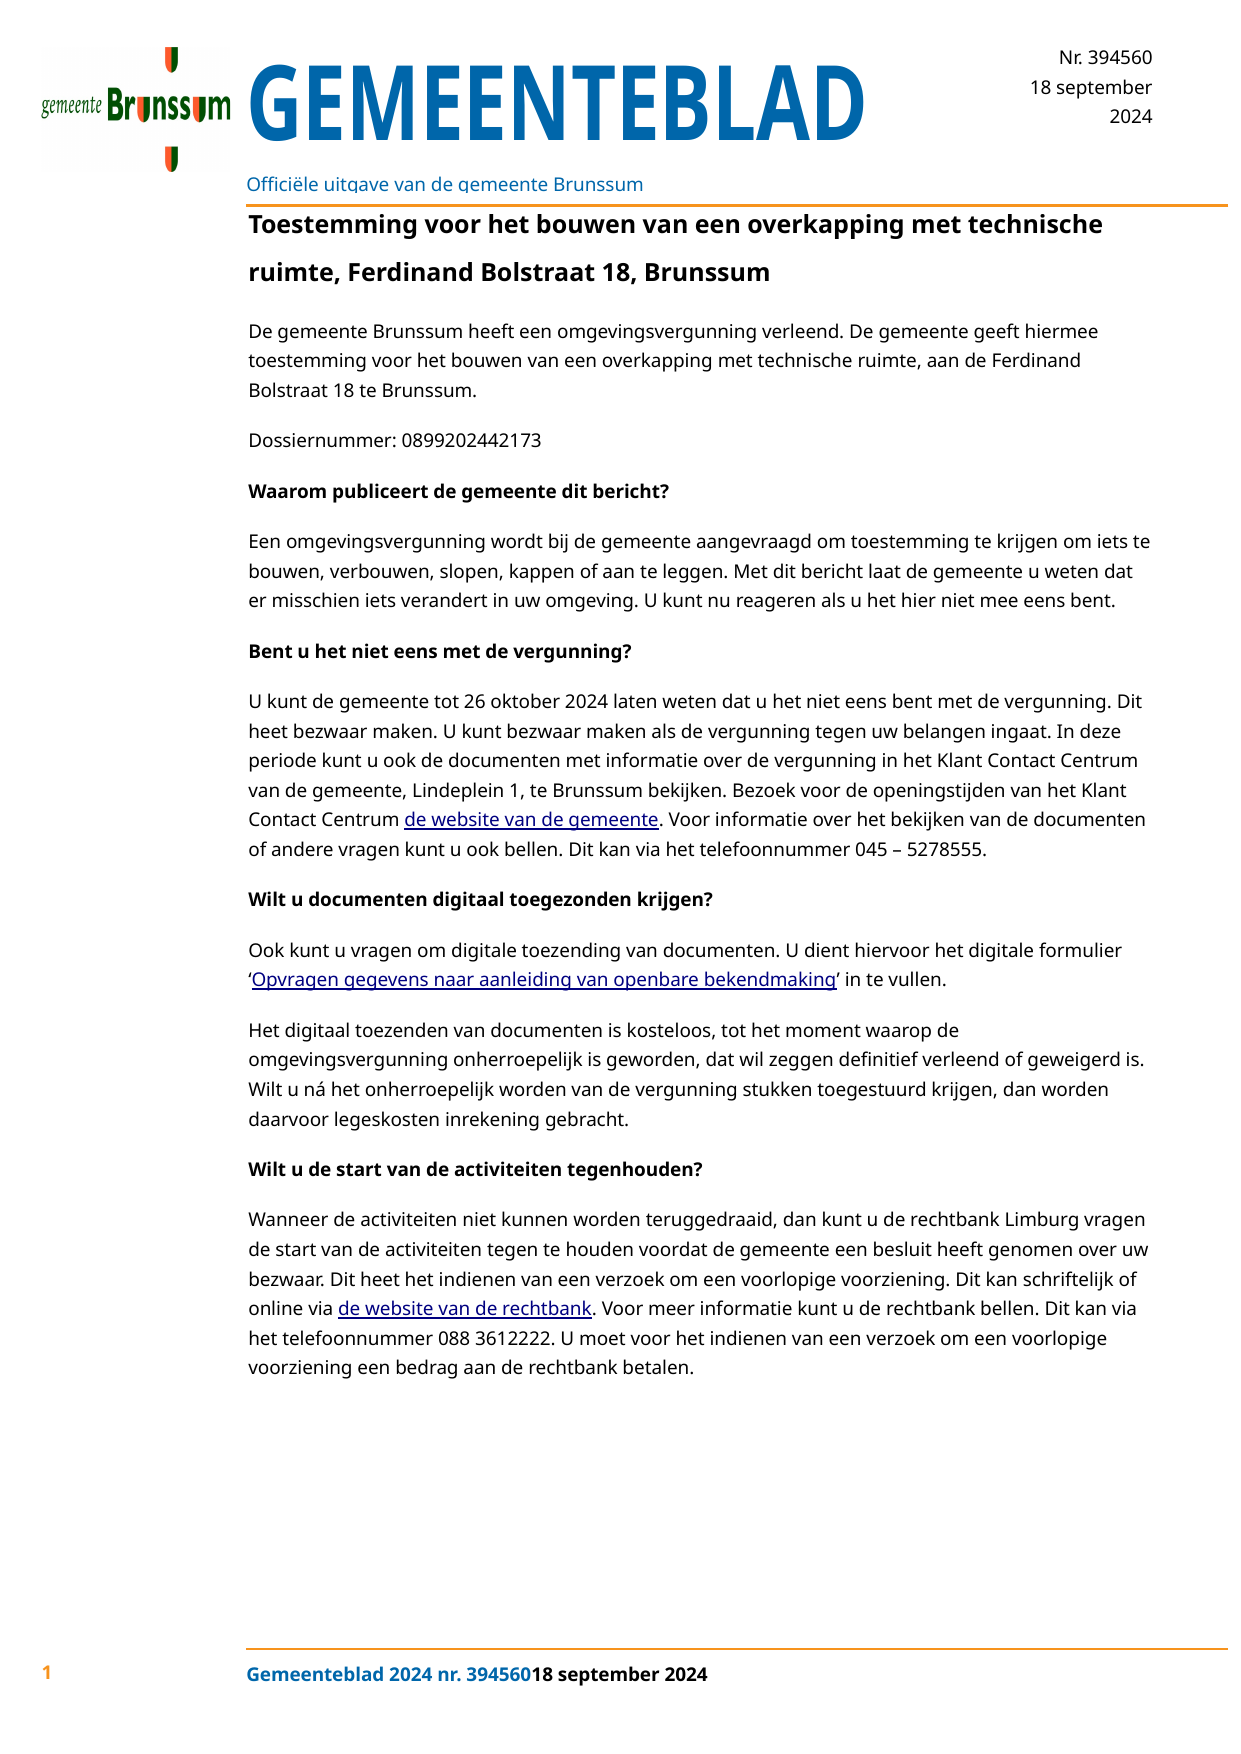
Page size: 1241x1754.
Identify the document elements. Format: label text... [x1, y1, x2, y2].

text Wanneer de activiteiten niet kunnen worden teruggedraaid, dan kunt u de rechtbank Limburg vragen de start van de activiteiten tegen te houden voordat de gemeente een besluit heeft genomen over uw bezwaar. Dit heet het indienen van een verzoek om een voorlopige voorziening. Dit kan schriftelijk of online via de website van de rechtbank. Voor meer informatie kunt u de rechtbank bellen. Dit kan via het telefoonnummer 088 3612222. U moet voor het indienen van een verzoek om een voorlopige voorziening een bedrag aan de rechtbank betalen. [248, 1207, 1152, 1380]
picture [41, 47, 231, 172]
text Ook kunt u vragen om digitale toezending van documenten. U dient hiervoor het digitale formulier ‘Opvragen gegevens naar aanleiding van openbare bekendmaking’ in te vullen. [248, 937, 1152, 992]
text Waarom publiceert de gemeente dit bericht? [248, 478, 1152, 504]
text De gemeente Brunssum heeft een omgevingsvergunning verleend. De gemeente geeft hiermee toestemming voor het bouwen van een overkapping met technische ruimte, aan de Ferdinand Bolstraat 18 te Brunssum. [248, 318, 1152, 403]
text Toestemming voor het bouwen van een overkapping met technische ruimte, Ferdinand Bolstraat 18, Brunssum [248, 207, 1152, 288]
text Dossiernummer: 0899202442173 [248, 427, 1152, 453]
text Bent u het niet eens met de vergunning? [248, 638, 1152, 664]
text Wilt u de start van de activiteiten tegenhouden? [248, 1156, 1152, 1182]
text Het digitaal toezenden van documenten is kosteloos, tot het moment waarop de omgevingsvergunning onherroepelijk is geworden, dat wil zeggen definitief verleend of geweigerd is. Wilt u ná het onherroepelijk worden van de vergunning stukken toegestuurd krijgen, dan worden daarvoor legeskosten inrekening gebracht. [248, 1017, 1152, 1132]
text U kunt de gemeente tot 26 oktober 2024 laten weten dat u het niet eens bent met de vergunning. Dit heet bezwaar maken. U kunt bezwaar maken als de vergunning tegen uw belangen ingaat. In deze periode kunt u ook de documenten met informatie over de vergunning in het Klant Contact Centrum van de gemeente, Lindeplein 1, te Brunssum bekijken. Bezoek voor de openingstijden van het Klant Contact Centrum de website van de gemeente. Voor informatie over het bekijken van de documenten of andere vragen kunt u ook bellen. Dit kan via het telefoonnummer 045 – 5278555. [248, 688, 1152, 862]
text Een omgevingsvergunning wordt bij de gemeente aangevraagd om toestemming te krijgen om iets te bouwen, verbouwen, slopen, kappen of aan te leggen. Met dit bericht laat de gemeente u weten dat er misschien iets verandert in uw omgeving. U kunt nu reageren als u het hier niet mee eens bent. [248, 528, 1152, 613]
text Wilt u documenten digitaal toegezonden krijgen? [248, 887, 1152, 912]
